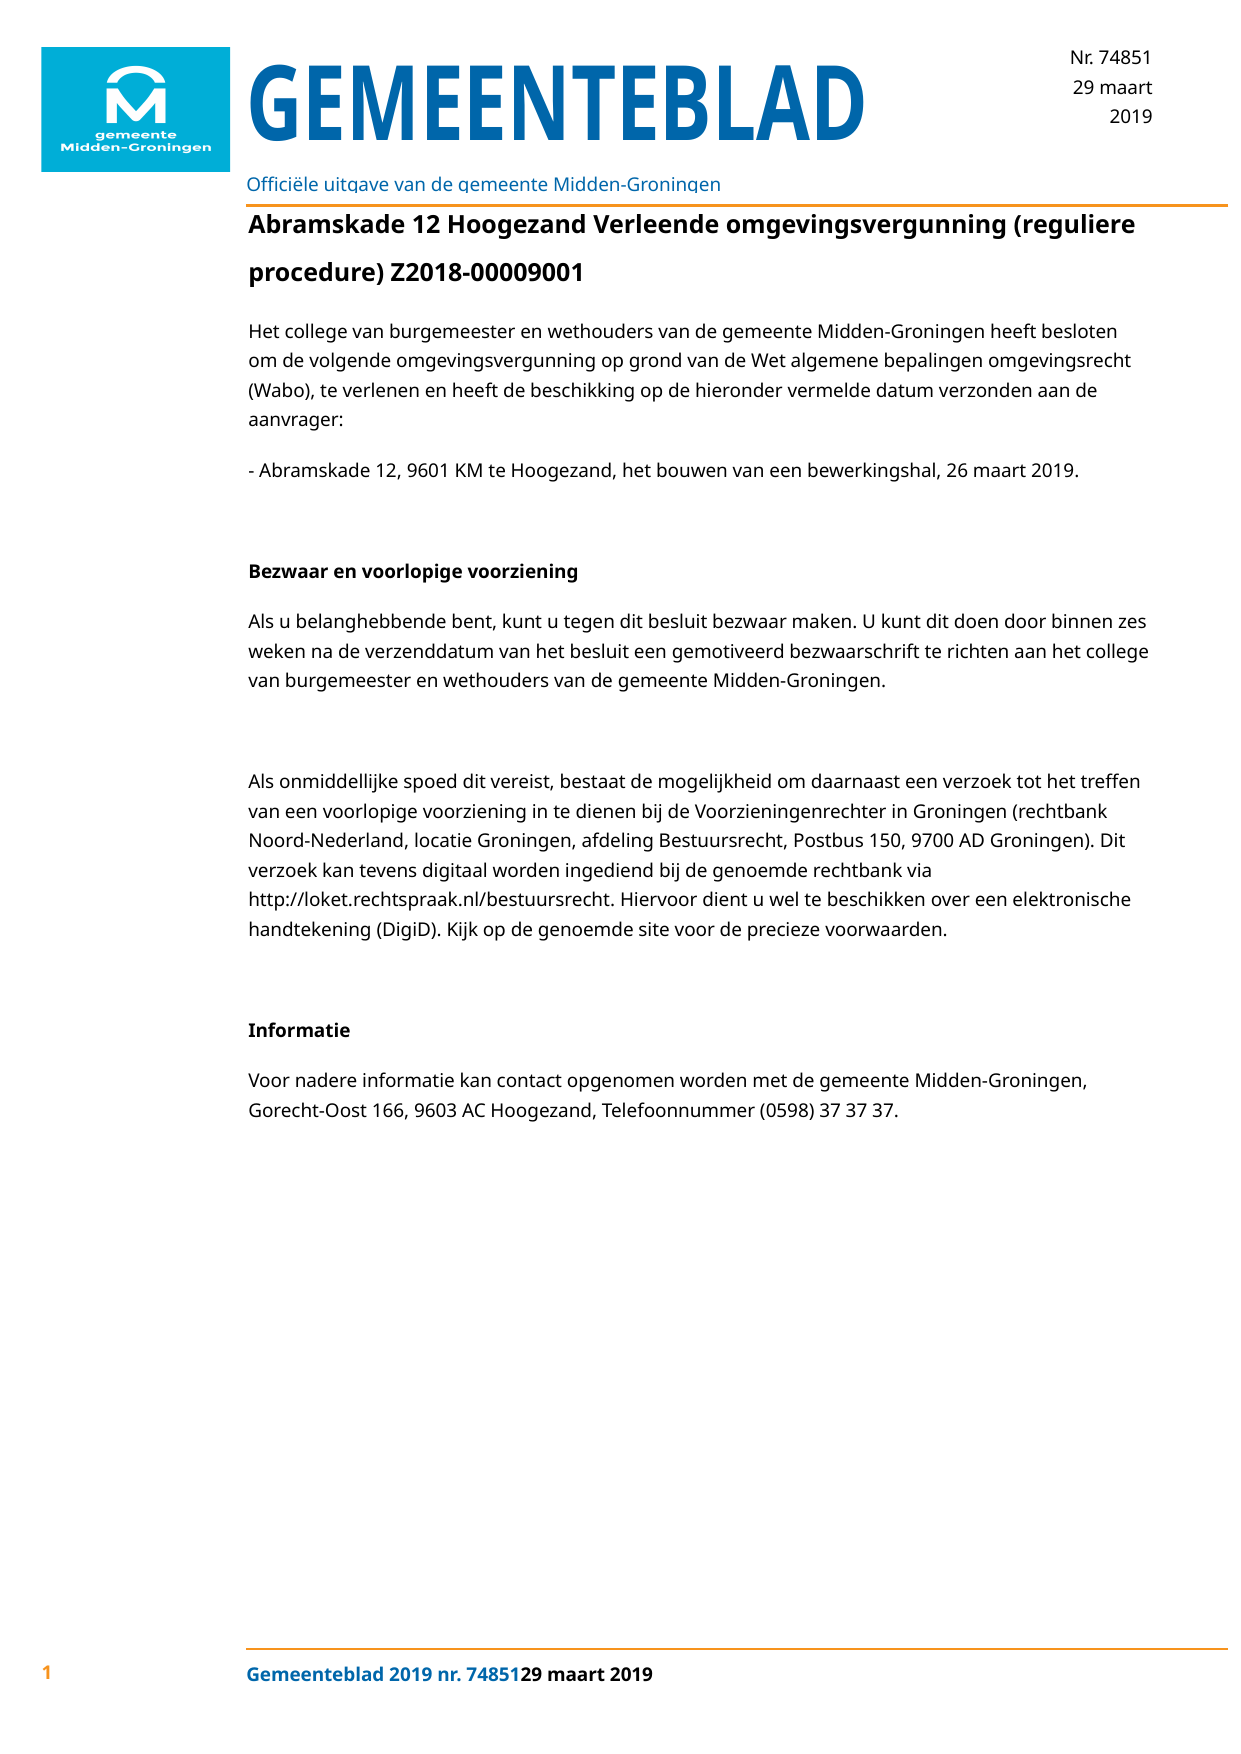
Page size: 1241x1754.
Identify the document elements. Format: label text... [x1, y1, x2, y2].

text Het college van burgemeester en wethouders van de gemeente Midden-Groningen heeft besloten om de volgende omgevingsvergunning op grond van de Wet algemene bepalingen omgevingsrecht (Wabo), te verlenen en heeft de beschikking op de hieronder vermelde datum verzonden aan de aanvrager: [248, 318, 1152, 432]
picture [108, 66, 164, 82]
text Voor nadere informatie kan contact opgenomen worden met de gemeente Midden-Groningen, Gorecht-Oost 166, 9603 AC Hoogezand, Telefoonnummer (0598) 37 37 37. [248, 1067, 1152, 1123]
text Informatie [248, 1017, 1152, 1043]
text Abramskade 12 Hoogezand Verleende omgevingsvergunning (reguliere procedure) Z2018-00009001 [248, 207, 1152, 288]
picture [107, 89, 165, 122]
text Als onmiddellijke spoed dit vereist, bestaat de mogelijkheid om daarnaast een verzoek tot het treffen van een voorlopige voorziening in te dienen bij de Voorzieningenrechter in Groningen (rechtbank Noord-Nederland, locatie Groningen, afdeling Bestuursrecht, Postbus 150, 9700 AD Groningen). Dit verzoek kan tevens digitaal worden ingediend bij de genoemde rechtbank via http://loket.rechtspraak.nl/bestuursrecht. Hiervoor dient u wel te beschikken over een elektronische handtekening (DigiD). Kijk op de genoemde site voor de precieze voorwaarden. [248, 768, 1152, 942]
text Bezwaar en voorlopige voorziening [248, 558, 1152, 584]
text Als u belanghebbende bent, kunt u tegen dit besluit bezwaar maken. U kunt dit doen door binnen zes weken na de verzenddatum van het besluit een gemotiveerd bezwaarschrift te richten aan het college van burgemeester en wethouders van de gemeente Midden-Groningen. [248, 608, 1152, 693]
picture [184, 146, 190, 153]
text - Abramskade 12, 9601 KM te Hoogezand, het bouwen van een bewerkingshal, 26 maart 2019. [248, 457, 1152, 483]
